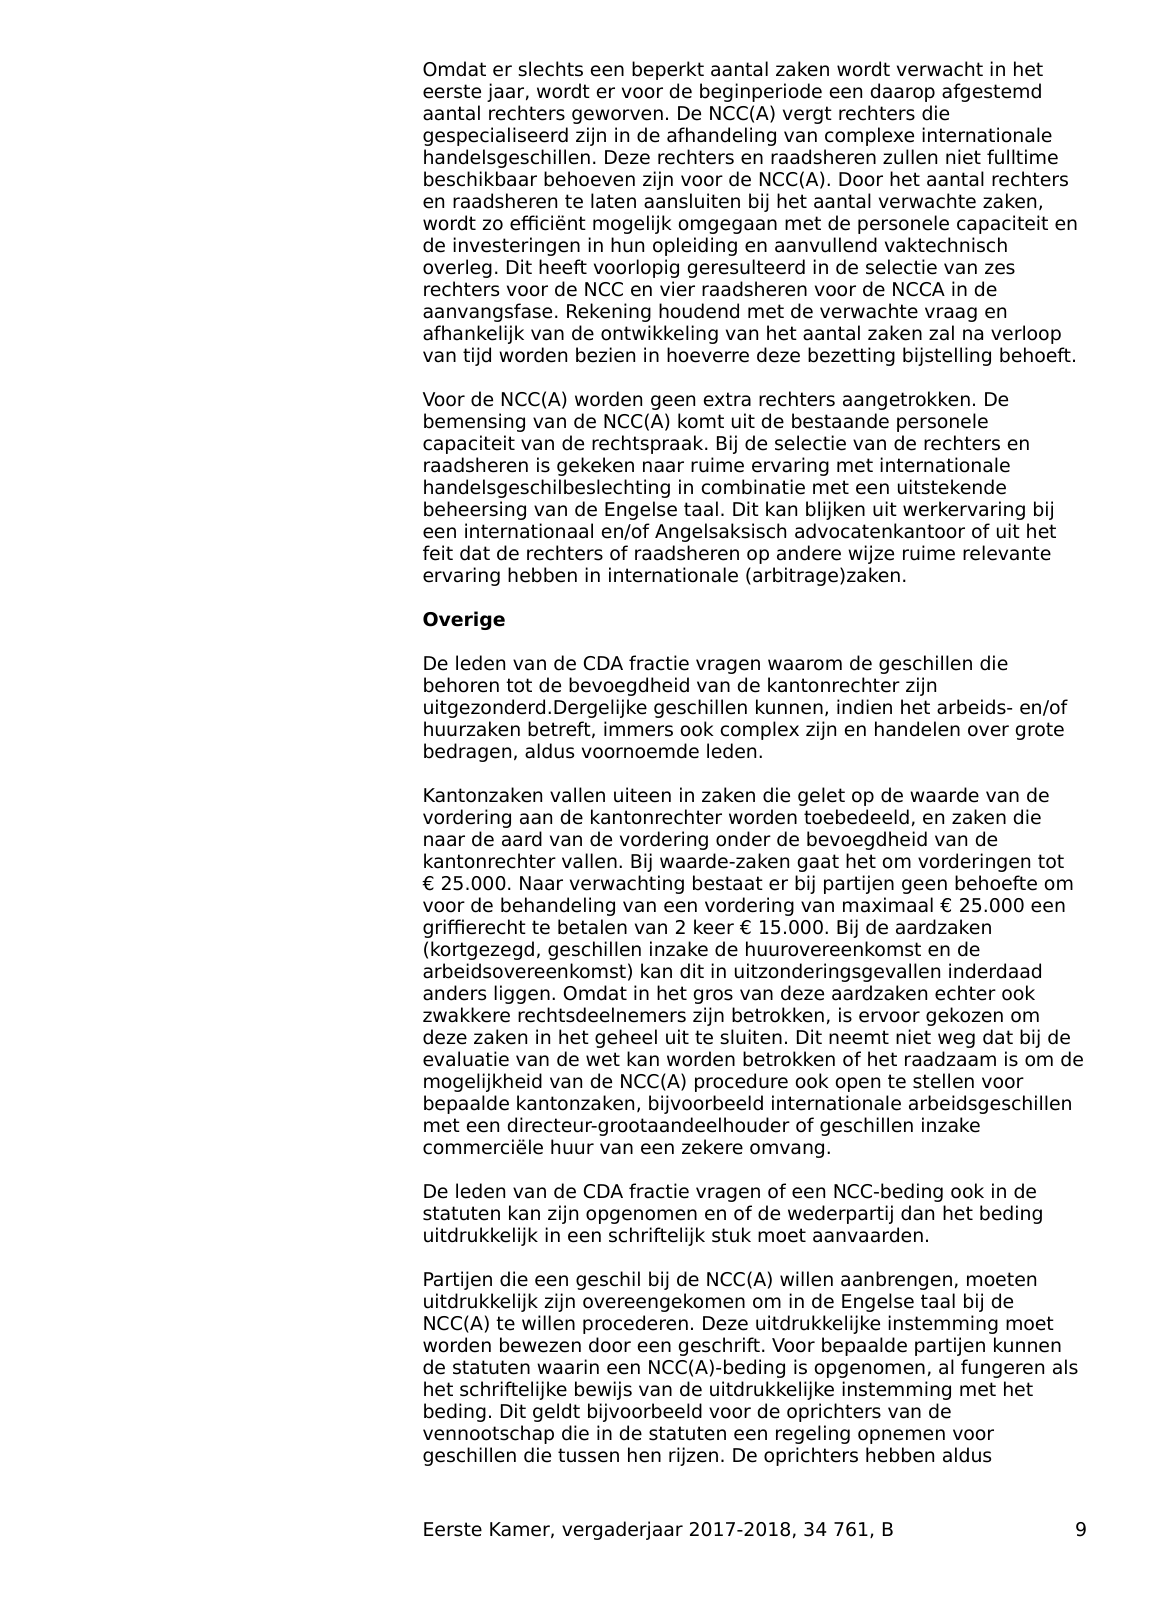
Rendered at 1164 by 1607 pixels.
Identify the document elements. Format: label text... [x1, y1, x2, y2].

text Omdat er slechts een beperkt aantal zaken wordt verwacht in het eerste jaar, wordt er voor de beginperiode een daarop afgestemd aantal rechters geworven. De NCC(A) vergt rechters die gespecialiseerd zijn in de afhandeling van complexe internationale handelsgeschillen. Deze rechters en raadsheren zullen niet fulltime beschikbaar behoeven zijn voor de NCC(A). Door het aantal rechters en raadsheren te laten aansluiten bij het aantal verwachte zaken, wordt zo efficiënt mogelijk omgegaan met de personele capaciteit en de investeringen in hun opleiding en aanvullend vaktechnisch overleg. Dit heeft voorlopig geresulteerd in de selectie van zes rechters voor de NCC en vier raadsheren voor de NCCA in de aanvangsfase. Rekening houdend met de verwachte vraag en afhankelijk van de ontwikkeling van het aantal zaken zal na verloop van tijd worden bezien in hoeverre deze bezetting bijstelling behoeft. [422, 59, 1087, 367]
text De leden van de CDA fractie vragen of een NCC-beding ook in de statuten kan zijn opgenomen en of de wederpartij dan het beding uitdrukkelijk in een schriftelijk stuk moet aanvaarden. [422, 1181, 1087, 1247]
text De leden van de CDA fractie vragen waarom de geschillen die behoren tot de bevoegdheid van de kantonrechter zijn uitgezonderd.Dergelijke geschillen kunnen, indien het arbeids- en/of huurzaken betreft, immers ook complex zijn en handelen over grote bedragen, aldus voornoemde leden. [422, 653, 1087, 763]
subtitle Overige [422, 609, 1087, 631]
text Kantonzaken vallen uiteen in zaken die gelet op de waarde van de vordering aan de kantonrechter worden toebedeeld, en zaken die naar de aard van de vordering onder de bevoegdheid van de kantonrechter vallen. Bij waarde-zaken gaat het om vorderingen tot € 25.000. Naar verwachting bestaat er bij partijen geen behoefte om voor de behandeling van een vordering van maximaal € 25.000 een griffierecht te betalen van 2 keer € 15.000. Bij de aardzaken (kortgezegd, geschillen inzake de huurovereenkomst en de arbeidsovereenkomst) kan dit in uitzonderingsgevallen inderdaad anders liggen. Omdat in het gros van deze aardzaken echter ook zwakkere rechtsdeelnemers zijn betrokken, is ervoor gekozen om deze zaken in het geheel uit te sluiten. Dit neemt niet weg dat bij de evaluatie van de wet kan worden betrokken of het raadzaam is om de mogelijkheid van de NCC(A) procedure ook open te stellen voor bepaalde kantonzaken, bijvoorbeeld internationale arbeidsgeschillen met een directeur-grootaandeelhouder of geschillen inzake commerciële huur van een zekere omvang. [422, 785, 1087, 1159]
text Voor de NCC(A) worden geen extra rechters aangetrokken. De bemensing van de NCC(A) komt uit de bestaande personele capaciteit van de rechtspraak. Bij de selectie van de rechters en raadsheren is gekeken naar ruime ervaring met internationale handelsgeschilbeslechting in combinatie met een uitstekende beheersing van de Engelse taal. Dit kan blijken uit werkervaring bij een internationaal en/of Angelsaksisch advocatenkantoor of uit het feit dat de rechters of raadsheren op andere wijze ruime relevante ervaring hebben in internationale (arbitrage)zaken. [422, 389, 1087, 587]
text Partijen die een geschil bij de NCC(A) willen aanbrengen, moeten uitdrukkelijk zijn overeengekomen om in de Engelse taal bij de NCC(A) te willen procederen. Deze uitdrukkelijke instemming moet worden bewezen door een geschrift. Voor bepaalde partijen kunnen de statuten waarin een NCC(A)-beding is opgenomen, al fungeren als het schriftelijke bewijs van de uitdrukkelijke instemming met het beding. Dit geldt bijvoorbeeld voor de oprichters van de vennootschap die in de statuten een regeling opnemen voor geschillen die tussen hen rijzen. De oprichters hebben aldus [422, 1269, 1087, 1467]
